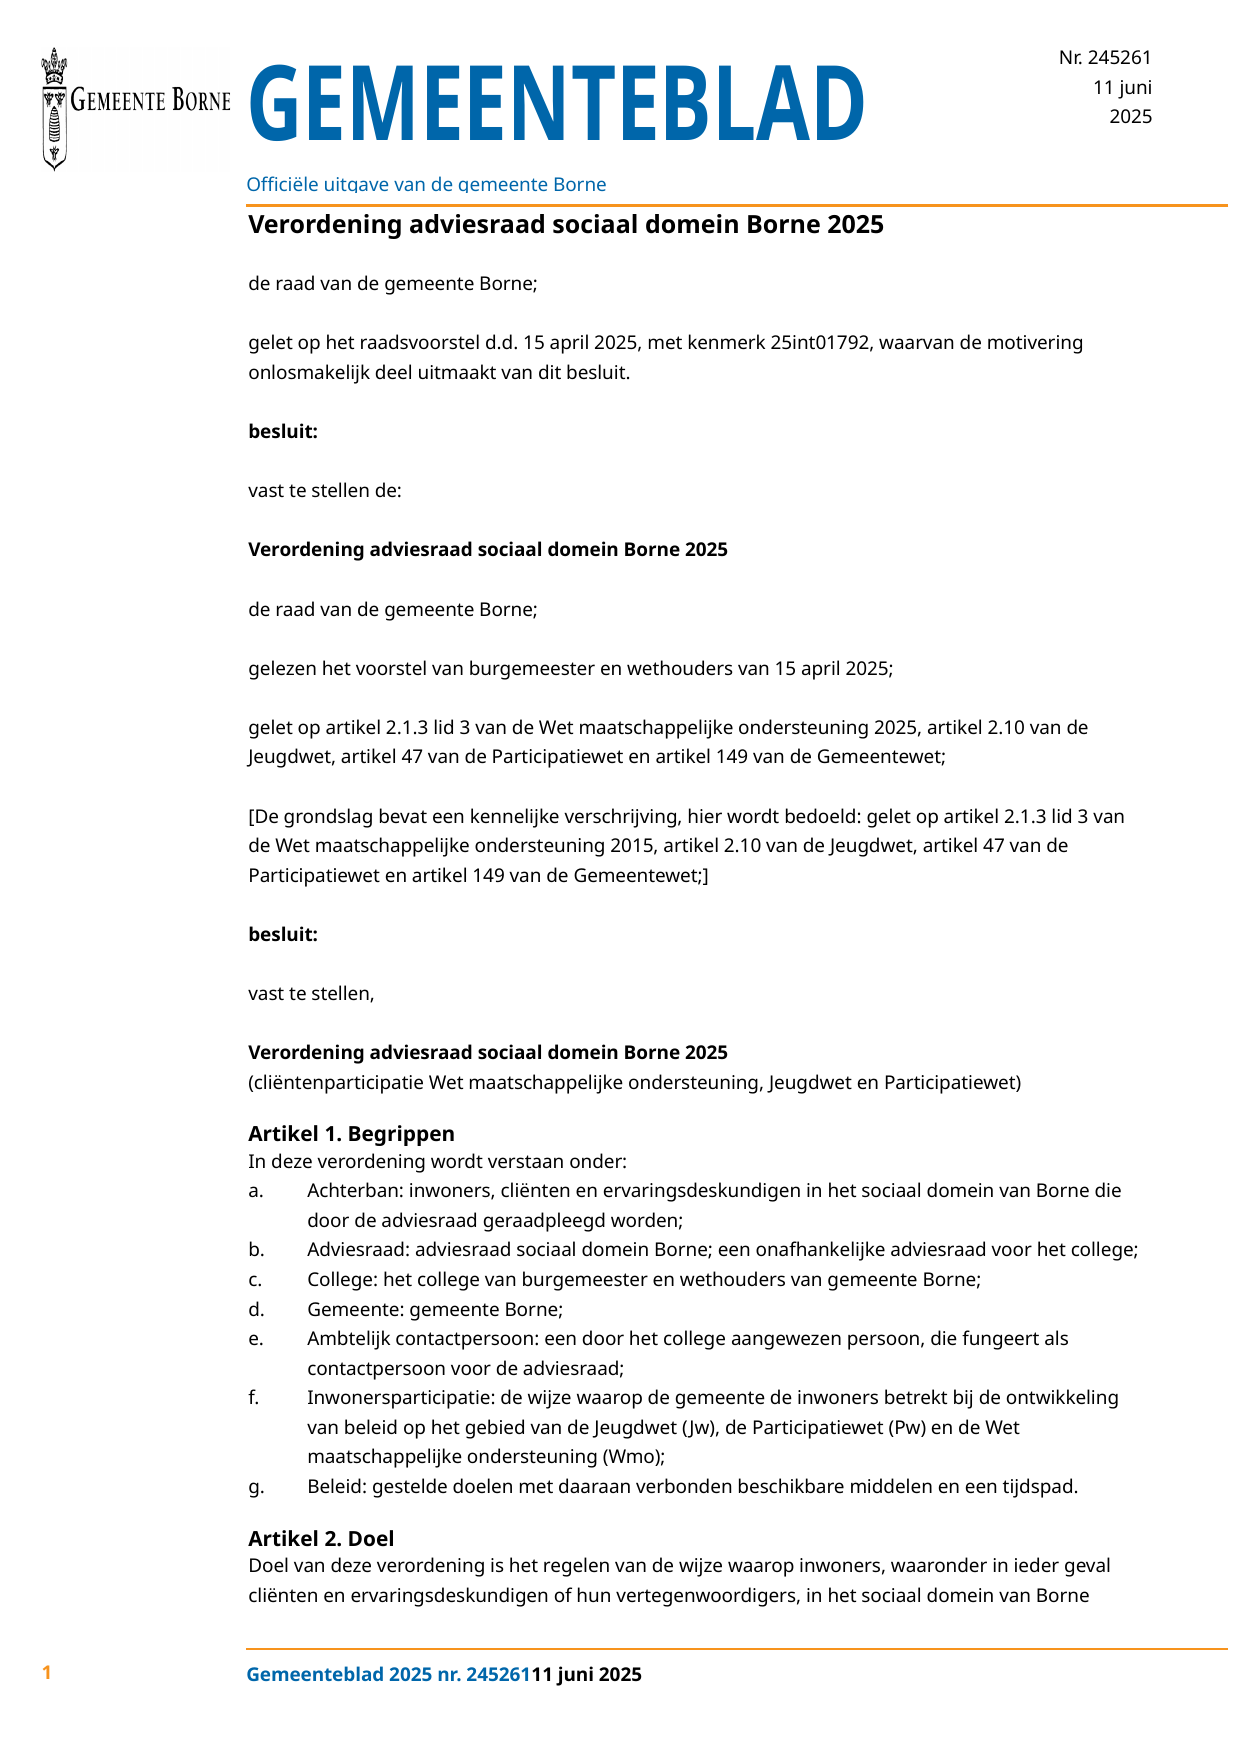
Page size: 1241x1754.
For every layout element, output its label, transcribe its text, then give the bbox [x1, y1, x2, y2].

list Achterban: inwoners, cliënten en ervaringsdeskundigen in het sociaal domein van Borne die door de adviesraad geraadpleegd worden; [248, 1177, 1152, 1233]
text gelezen het voorstel van burgemeester en wethouders van 15 april 2025; [248, 655, 1152, 681]
text Doel van deze verordening is het regelen van de wijze waarop inwoners, waaronder in ieder geval cliënten en ervaringsdeskundigen of hun vertegenwoordigers, in het sociaal domein van Borne [248, 1552, 1152, 1607]
text vast te stellen de: [248, 477, 1152, 503]
text Verordening adviesraad sociaal domein Borne 2025 [248, 207, 1152, 241]
text besluit: [248, 418, 1152, 444]
text besluit: [248, 921, 1152, 947]
text Artikel 1. Begrippen [248, 1119, 1152, 1148]
text (cliëntenparticipatie Wet maatschappelijke ondersteuning, Jeugdwet en Participatiewet) [248, 1069, 1152, 1095]
text vast te stellen, [248, 980, 1152, 1006]
text de raad van de gemeente Borne; [248, 270, 1152, 296]
list Gemeente: gemeente Borne; [248, 1296, 1152, 1322]
text de raad van de gemeente Borne; [248, 596, 1152, 621]
list Adviesraad: adviesraad sociaal domein Borne; een onafhankelijke adviesraad voor het college; [248, 1237, 1152, 1262]
list Beleid: gestelde doelen met daaraan verbonden beschikbare middelen en een tijdspad. [248, 1473, 1152, 1499]
text gelet op artikel 2.1.3 lid 3 van de Wet maatschappelijke ondersteuning 2025, artikel 2.10 van de Jeugdwet, artikel 47 van de Participatiewet en artikel 149 van de Gemeentewet; [248, 714, 1152, 769]
text Verordening adviesraad sociaal domein Borne 2025 [248, 537, 1152, 562]
text Artikel 2. Doel [248, 1524, 1152, 1552]
text gelet op het raadsvoorstel d.d. 15 april 2025, met kenmerk 25int01792, waarvan de motivering onlosmakelijk deel uitmaakt van dit besluit. [248, 329, 1152, 385]
text In deze verordening wordt verstaan onder: [248, 1148, 1152, 1174]
list College: het college van burgemeester en wethouders van gemeente Borne; [248, 1266, 1152, 1292]
picture [41, 47, 231, 172]
text [De grondslag bevat een kennelijke verschrijving, hier wordt bedoeld: gelet op artikel 2.1.3 lid 3 van de Wet maatschappelijke ondersteuning 2015, artikel 2.10 van de Jeugdwet, artikel 47 van de Participatiewet en artikel 149 van de Gemeentewet;] [248, 803, 1152, 888]
text Verordening adviesraad sociaal domein Borne 2025 [248, 1039, 1152, 1065]
list Inwonersparticipatie: de wijze waarop de gemeente de inwoners betrekt bij de ontwikkeling van beleid op het gebied van de Jeugdwet (Jw), de Participatiewet (Pw) en de Wet maatschappelijke ondersteuning (Wmo); [248, 1384, 1152, 1469]
list Ambtelijk contactpersoon: een door het college aangewezen persoon, die fungeert als contactpersoon voor de adviesraad; [248, 1325, 1152, 1381]
